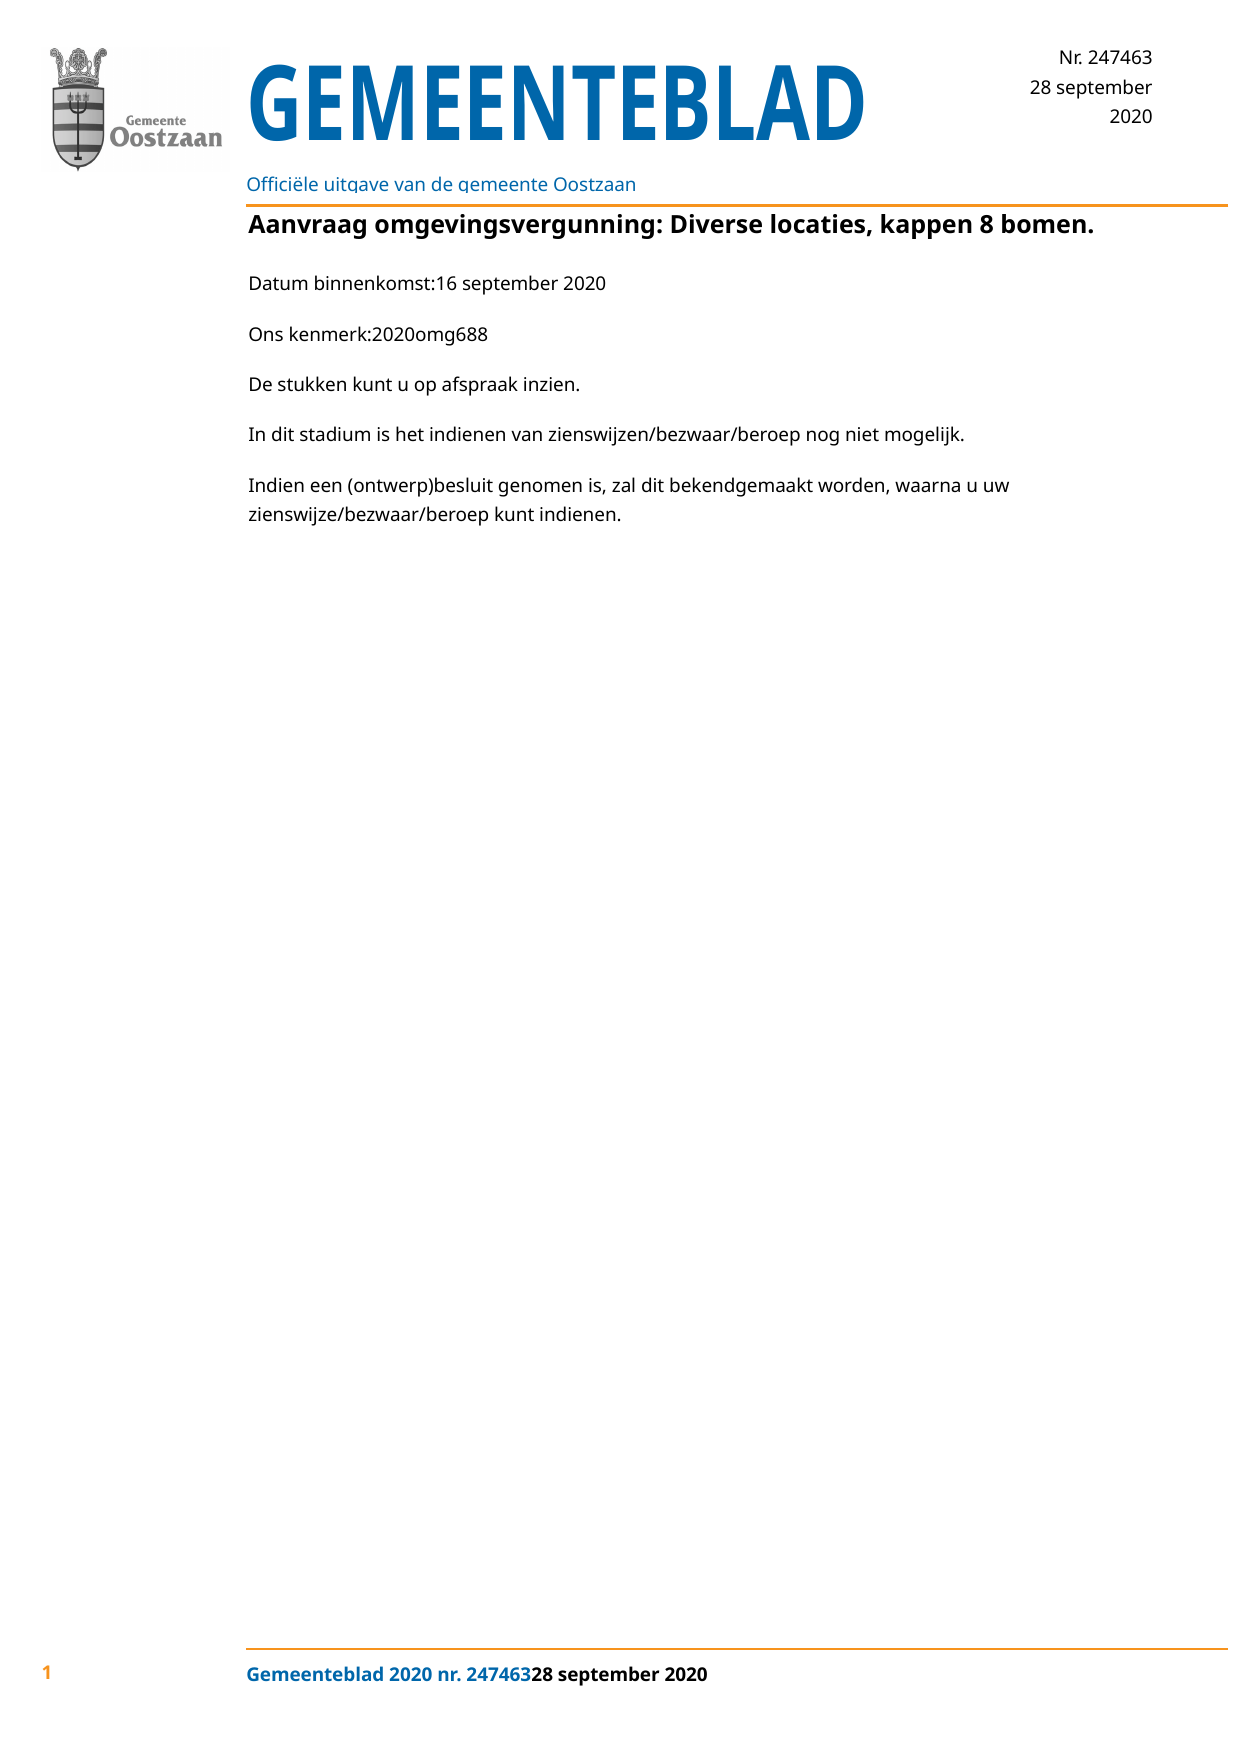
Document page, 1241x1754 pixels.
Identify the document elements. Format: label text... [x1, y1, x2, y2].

text De stukken kunt u op afspraak inzien. [248, 371, 1152, 397]
text Ons kenmerk:2020omg688 [248, 321, 1152, 346]
text In dit stadium is het indienen van zienswijzen/bezwaar/beroep nog niet mogelijk. [248, 422, 1152, 447]
text Datum binnenkomst:16 september 2020 [248, 270, 1152, 296]
text Aanvraag omgevingsvergunning: Diverse locaties, kappen 8 bomen. [248, 207, 1152, 241]
text Indien een (ontwerp)besluit genomen is, zal dit bekendgemaakt worden, waarna u uw zienswijze/bezwaar/beroep kunt indienen. [248, 472, 1152, 527]
picture [41, 47, 231, 172]
